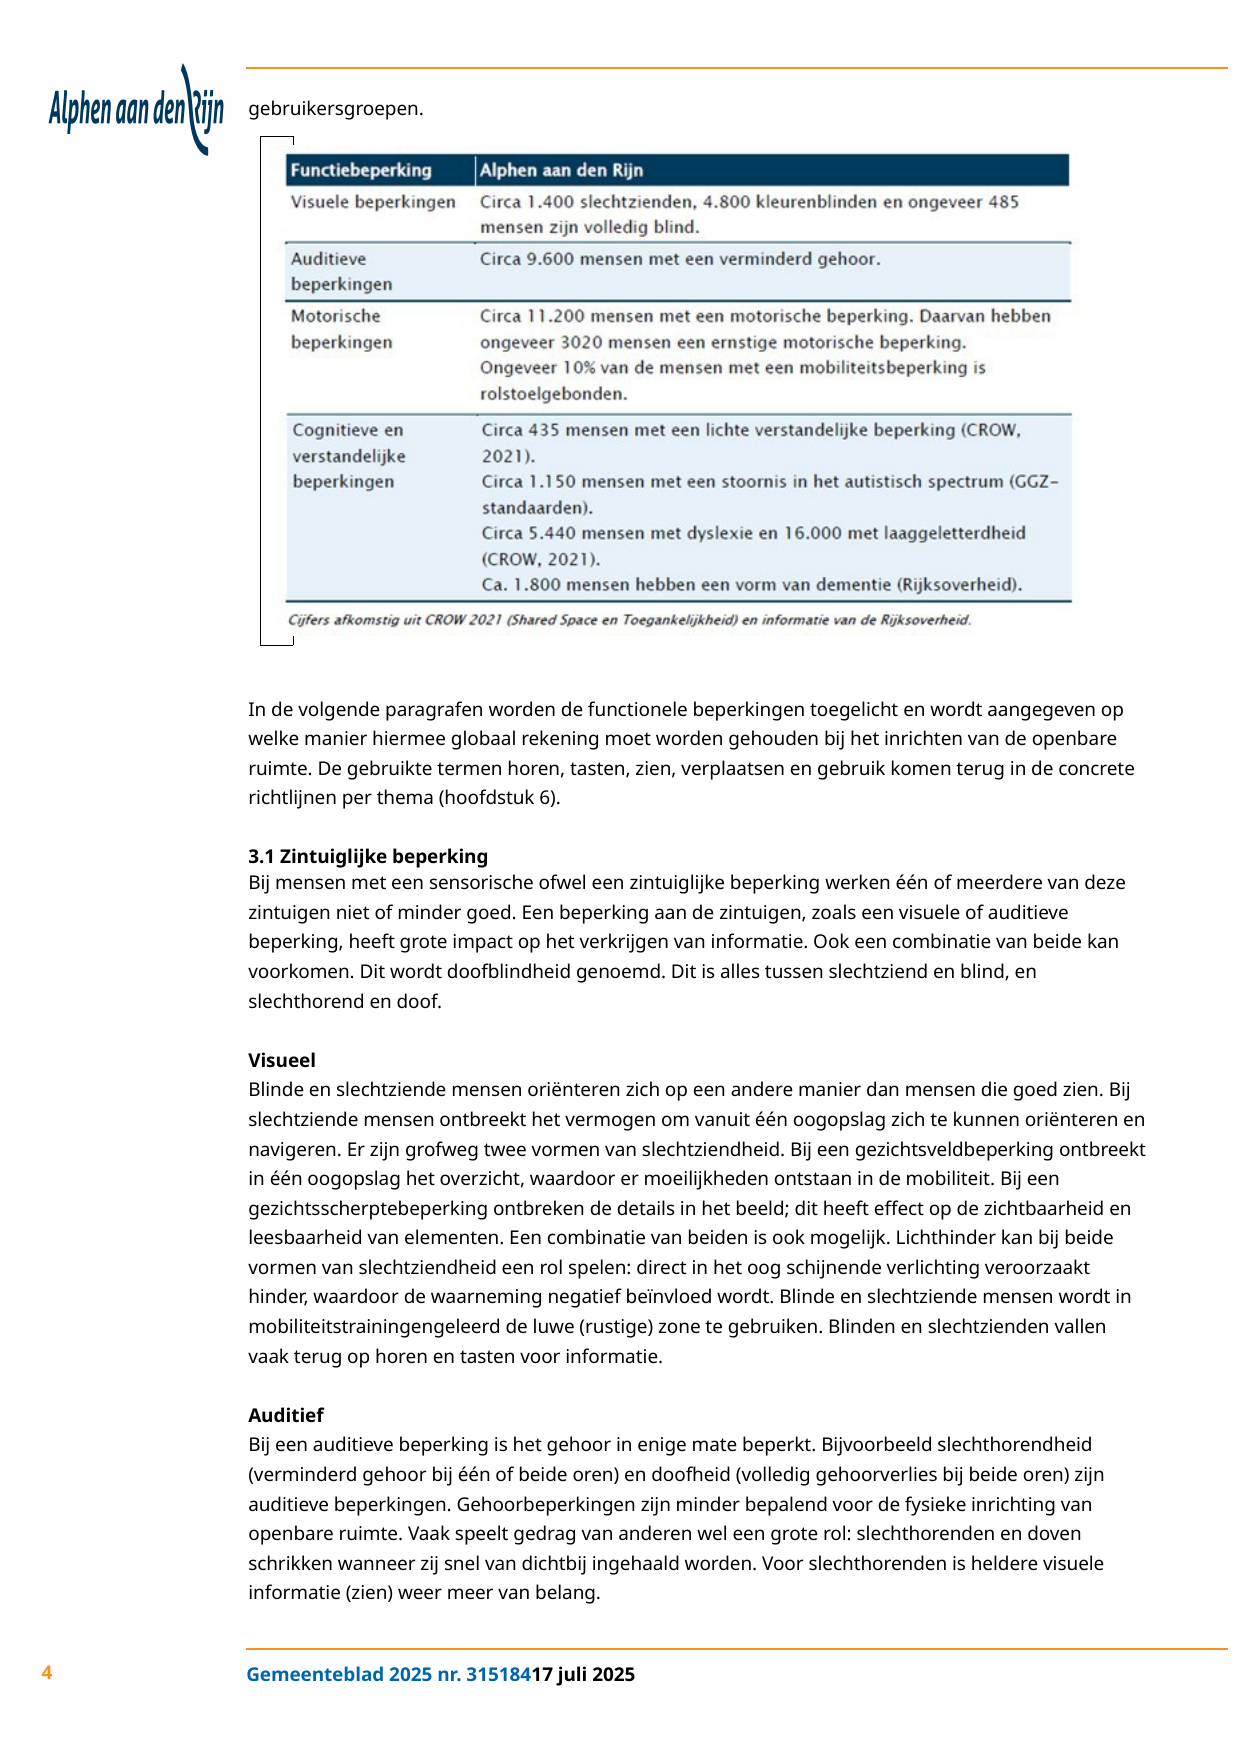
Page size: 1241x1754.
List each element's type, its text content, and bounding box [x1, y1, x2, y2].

picture [268, 145, 1080, 636]
picture [41, 47, 231, 172]
text gebruikersgroepen. [248, 95, 1152, 121]
text 3.1 Zintuiglijke beperking [248, 844, 1152, 869]
text Auditief [248, 1402, 1152, 1428]
text Bij een auditieve beperking is het gehoor in enige mate beperkt. Bijvoorbeeld slechthorendheid (verminderd gehoor bij één of beide oren) en doofheid (volledig gehoorverlies bij beide oren) zijn auditieve beperkingen. Gehoorbeperkingen zijn minder bepalend voor de fysieke inrichting van openbare ruimte. Vaak speelt gedrag van anderen wel een grote rol: slechthorenden en doven schrikken wanneer zij snel van dichtbij ingehaald worden. Voor slechthorenden is heldere visuele informatie (zien) weer meer van belang. [248, 1432, 1152, 1605]
text In de volgende paragrafen worden de functionele beperkingen toegelicht en wordt aangegeven op welke manier hiermee globaal rekening moet worden gehouden bij het inrichten van de openbare ruimte. De gebruikte termen horen, tasten, zien, verplaatsen en gebruik komen terug in de concrete richtlijnen per thema (hoofdstuk 6). [248, 696, 1152, 810]
text Visueel [248, 1047, 1152, 1073]
text Bij mensen met een sensorische ofwel een zintuiglijke beperking werken één of meerdere van deze zintuigen niet of minder goed. Een beperking aan de zintuigen, zoals een visuele of auditieve beperking, heeft grote impact op het verkrijgen van informatie. Ook een combinatie van beide kan voorkomen. Dit wordt doofblindheid genoemd. Dit is alles tussen slechtziend en blind, en slechthorend en doof. [248, 869, 1152, 1013]
text Blinde en slechtziende mensen oriënteren zich op een andere manier dan mensen die goed zien. Bij slechtziende mensen ontbreekt het vermogen om vanuit één oogopslag zich te kunnen oriënteren en navigeren. Er zijn grofweg twee vormen van slechtziendheid. Bij een gezichtsveldbeperking ontbreekt in één oogopslag het overzicht, waardoor er moeilijkheden ontstaan in de mobiliteit. Bij een gezichtsscherptebeperking ontbreken de details in het beeld; dit heeft effect op de zichtbaarheid en leesbaarheid van elementen. Een combinatie van beiden is ook mogelijk. Lichthinder kan bij beide vormen van slechtziendheid een rol spelen: direct in het oog schijnende verlichting veroorzaakt hinder, waardoor de waarneming negatief beïnvloed wordt. Blinde en slechtziende mensen wordt in mobiliteitstrainingengeleerd de luwe (rustige) zone te gebruiken. Blinden en slechtzienden vallen vaak terug op horen en tasten voor informatie. [248, 1077, 1152, 1368]
